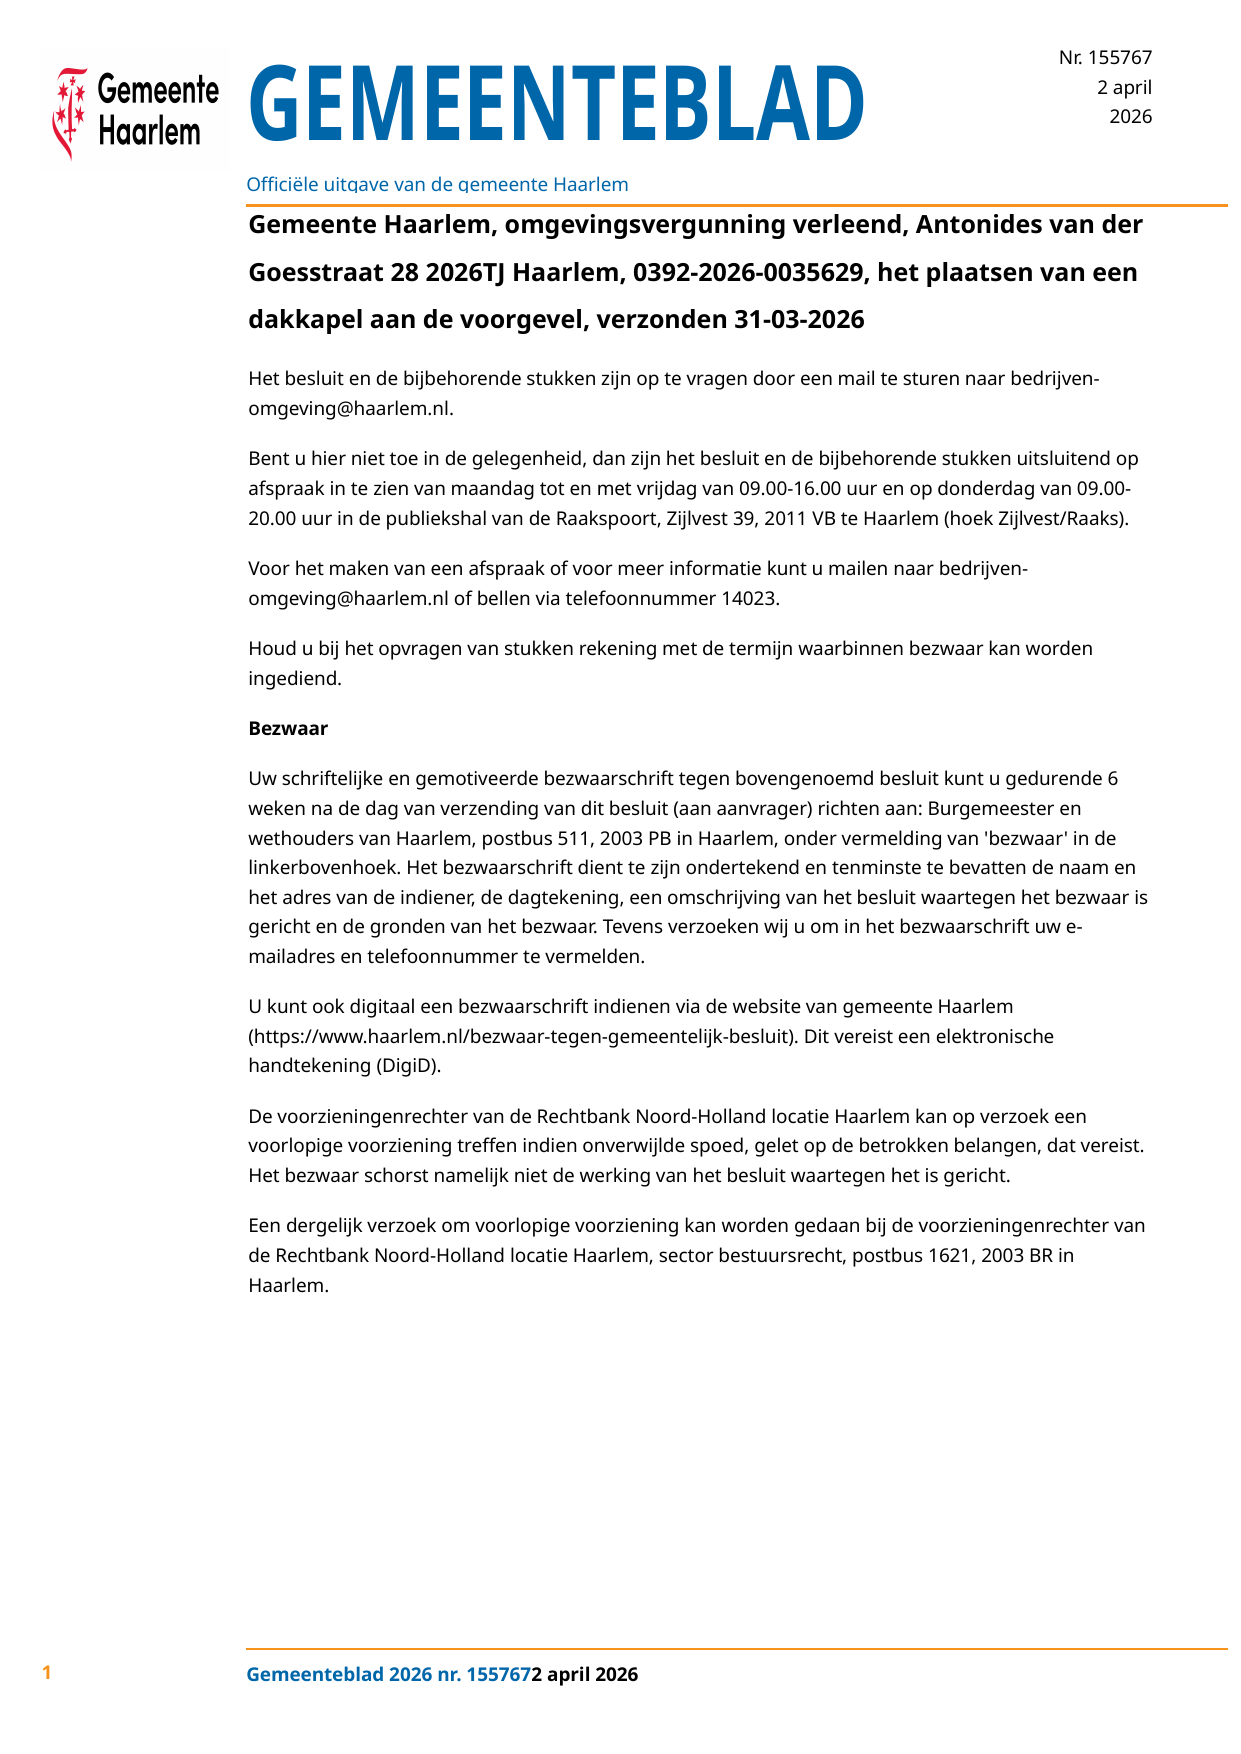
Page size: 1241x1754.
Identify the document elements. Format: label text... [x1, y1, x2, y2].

picture [41, 47, 231, 172]
text Het besluit en de bijbehorende stukken zijn op te vragen door een mail te sturen naar bedrijven-omgeving@haarlem.nl. [248, 366, 1152, 421]
text Uw schriftelijke en gemotiveerde bezwaarschrift tegen bovengenoemd besluit kunt u gedurende 6 weken na de dag van verzending van dit besluit (aan aanvrager) richten aan: Burgemeester en wethouders van Haarlem, postbus 511, 2003 PB in Haarlem, onder vermelding van 'bezwaar' in de linkerbovenhoek. Het bezwaarschrift dient te zijn ondertekend en tenminste te bevatten de naam en het adres van de indiener, de dagtekening, een omschrijving van het besluit waartegen het bezwaar is gericht en de gronden van het bezwaar. Tevens verzoeken wij u om in het bezwaarschrift uw e-mailadres en telefoonnummer te vermelden. [248, 766, 1152, 969]
text De voorzieningenrechter van de Rechtbank Noord-Holland locatie Haarlem kan op verzoek een voorlopige voorziening treffen indien onverwijlde spoed, gelet op de betrokken belangen, dat vereist. Het bezwaar schorst namelijk niet de werking van het besluit waartegen het is gericht. [248, 1103, 1152, 1188]
text Voor het maken van een afspraak of voor meer informatie kunt u mailen naar bedrijven-omgeving@haarlem.nl of bellen via telefoonnummer 14023. [248, 555, 1152, 610]
text U kunt ook digitaal een bezwaarschrift indienen via de website van gemeente Haarlem (https://www.haarlem.nl/bezwaar-tegen-gemeentelijk-besluit). Dit vereist een elektronische handtekening (DigiD). [248, 993, 1152, 1078]
text Houd u bij het opvragen van stukken rekening met de termijn waarbinnen bezwaar kan worden ingediend. [248, 635, 1152, 690]
text Bent u hier niet toe in de gelegenheid, dan zijn het besluit en de bijbehorende stukken uitsluitend op afspraak in te zien van maandag tot en met vrijdag van 09.00-16.00 uur en op donderdag van 09.00-20.00 uur in de publiekshal van de Raakspoort, Zijlvest 39, 2011 VB te Haarlem (hoek Zijlvest/Raaks). [248, 446, 1152, 530]
text Gemeente Haarlem, omgevingsvergunning verleend, Antonides van der Goesstraat 28 2026TJ Haarlem, 0392-2026-0035629, het plaatsen van een dakkapel aan de voorgevel, verzonden 31-03-2026 [248, 207, 1152, 336]
text Bezwaar [248, 715, 1152, 741]
text Een dergelijk verzoek om voorlopige voorziening kan worden gedaan bij de voorzieningenrechter van de Rechtbank Noord-Holland locatie Haarlem, sector bestuursrecht, postbus 1621, 2003 BR in Haarlem. [248, 1213, 1152, 1297]
